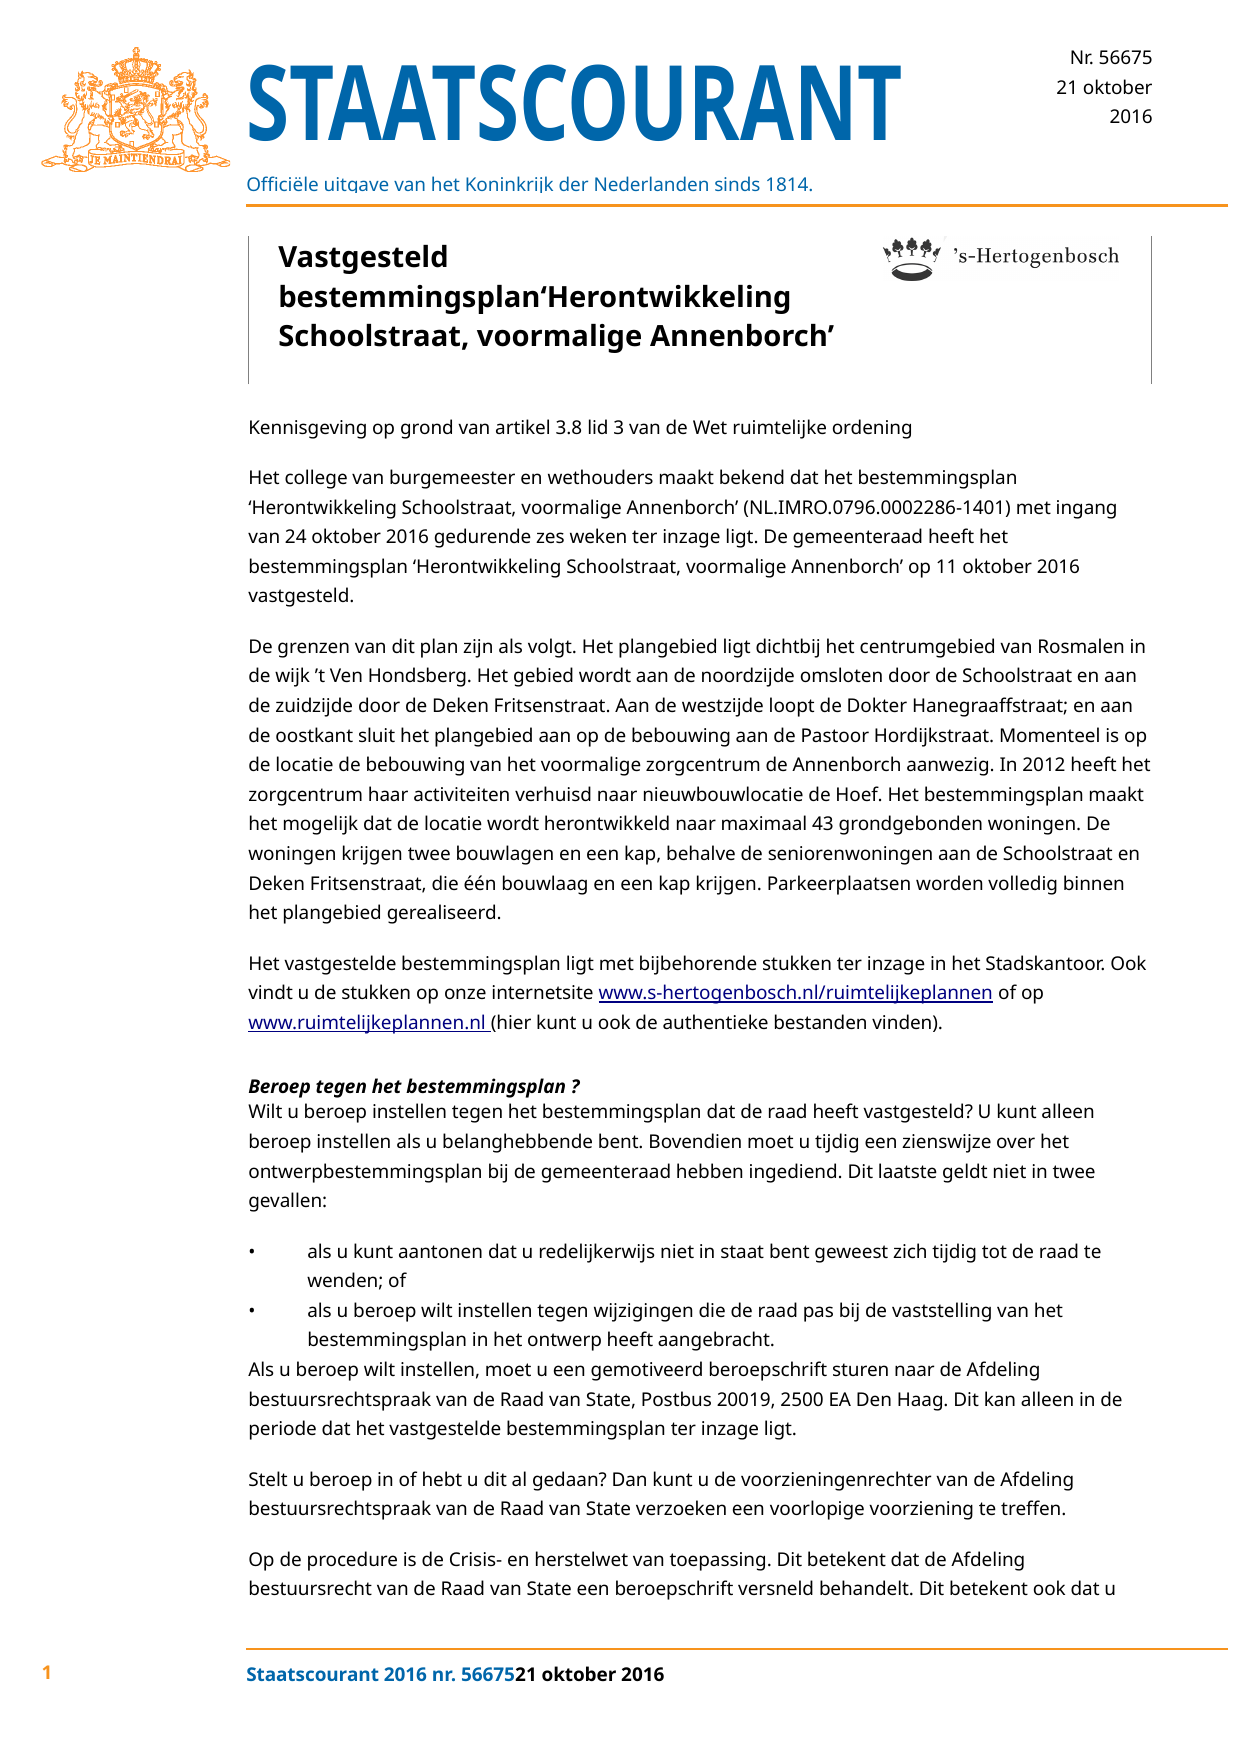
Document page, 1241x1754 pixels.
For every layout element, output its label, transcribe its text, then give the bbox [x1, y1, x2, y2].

text Het vastgestelde bestemmingsplan ligt met bijbehorende stukken ter inzage in het Stadskantoor. Ook vindt u de stukken op onze internetsite www.s-hertogenbosch.nl/ruimtelijkeplannen of op www.ruimtelijkeplannen.nl (hier kunt u ook de authentieke bestanden vinden). [248, 950, 1152, 1035]
table_header [850, 236, 1151, 384]
text Als u beroep wilt instellen, moet u een gemotiveerd beroepschrift sturen naar de Afdeling bestuursrechtspraak van de Raad van State, Postbus 20019, 2500 EA Den Haag. Dit kan alleen in de periode dat het vastgestelde bestemmingsplan ter inzage ligt. [248, 1356, 1152, 1441]
table_header Vastgesteld bestemmingsplan‘Herontwikkeling Schoolstraat, voormalige Annenborch’ [249, 236, 850, 384]
text De grenzen van dit plan zijn als volgt. Het plangebied ligt dichtbij het centrumgebied van Rosmalen in de wijk ’t Ven Hondsberg. Het gebied wordt aan de noordzijde omsloten door de Schoolstraat en aan de zuidzijde door de Deken Fritsenstraat. Aan de westzijde loopt de Dokter Hanegraaffstraat; en aan de oostkant sluit het plangebied aan op de bebouwing aan de Pastoor Hordijkstraat. Momenteel is op de locatie de bebouwing van het voormalige zorgcentrum de Annenborch aanwezig. In 2012 heeft het zorgcentrum haar activiteiten verhuisd naar nieuwbouwlocatie de Hoef. Het bestemmingsplan maakt het mogelijk dat de locatie wordt herontwikkeld naar maximaal 43 grondgebonden woningen. De woningen krijgen twee bouwlagen en een kap, behalve de seniorenwoningen aan de Schoolstraat en Deken Fritsenstraat, die één bouwlaag en een kap krijgen. Parkeerplaatsen worden volledig binnen het plangebied gerealiseerd. [248, 633, 1152, 925]
text Wilt u beroep instellen tegen het bestemmingsplan dat de raad heeft vastgesteld? U kunt alleen beroep instellen als u belanghebbende bent. Bovendien moet u tijdig een zienswijze over het ontwerpbestemmingsplan bij de gemeenteraad hebben ingediend. Dit laatste geldt niet in twee gevallen: [248, 1099, 1152, 1213]
list als u kunt aantonen dat u redelijkerwijs niet in staat bent geweest zich tijdig tot de raad te wenden; of [248, 1238, 1152, 1293]
list als u beroep wilt instellen tegen wijzigingen die de raad pas bij de vaststelling van het bestemmingsplan in het ontwerp heeft aangebracht. [248, 1297, 1152, 1352]
picture [41, 47, 231, 172]
text Het college van burgemeester en wethouders maakt bekend dat het bestemmingsplan ‘Herontwikkeling Schoolstraat, voormalige Annenborch’ (NL.IMRO.0796.0002286-1401) met ingang van 24 oktober 2016 gedurende zes weken ter inzage ligt. De gemeenteraad heeft het bestemmingsplan ‘Herontwikkeling Schoolstraat, voormalige Annenborch’ op 11 oktober 2016 vastgesteld. [248, 464, 1152, 608]
text Beroep tegen het bestemmingsplan ? [248, 1073, 1152, 1099]
text Stelt u beroep in of hebt u dit al gedaan? Dan kunt u de voorzieningenrechter van de Afdeling bestuursrechtspraak van de Raad van State verzoeken een voorlopige voorziening te treffen. [248, 1466, 1152, 1521]
text Kennisgeving op grond van artikel 3.8 lid 3 van de Wet ruimtelijke ordening [248, 414, 1152, 440]
text Op de procedure is de Crisis- en herstelwet van toepassing. Dit betekent dat de Afdeling bestuursrecht van de Raad van State een beroepschrift versneld behandelt. Dit betekent ook dat u [248, 1546, 1152, 1601]
picture [882, 236, 1119, 281]
